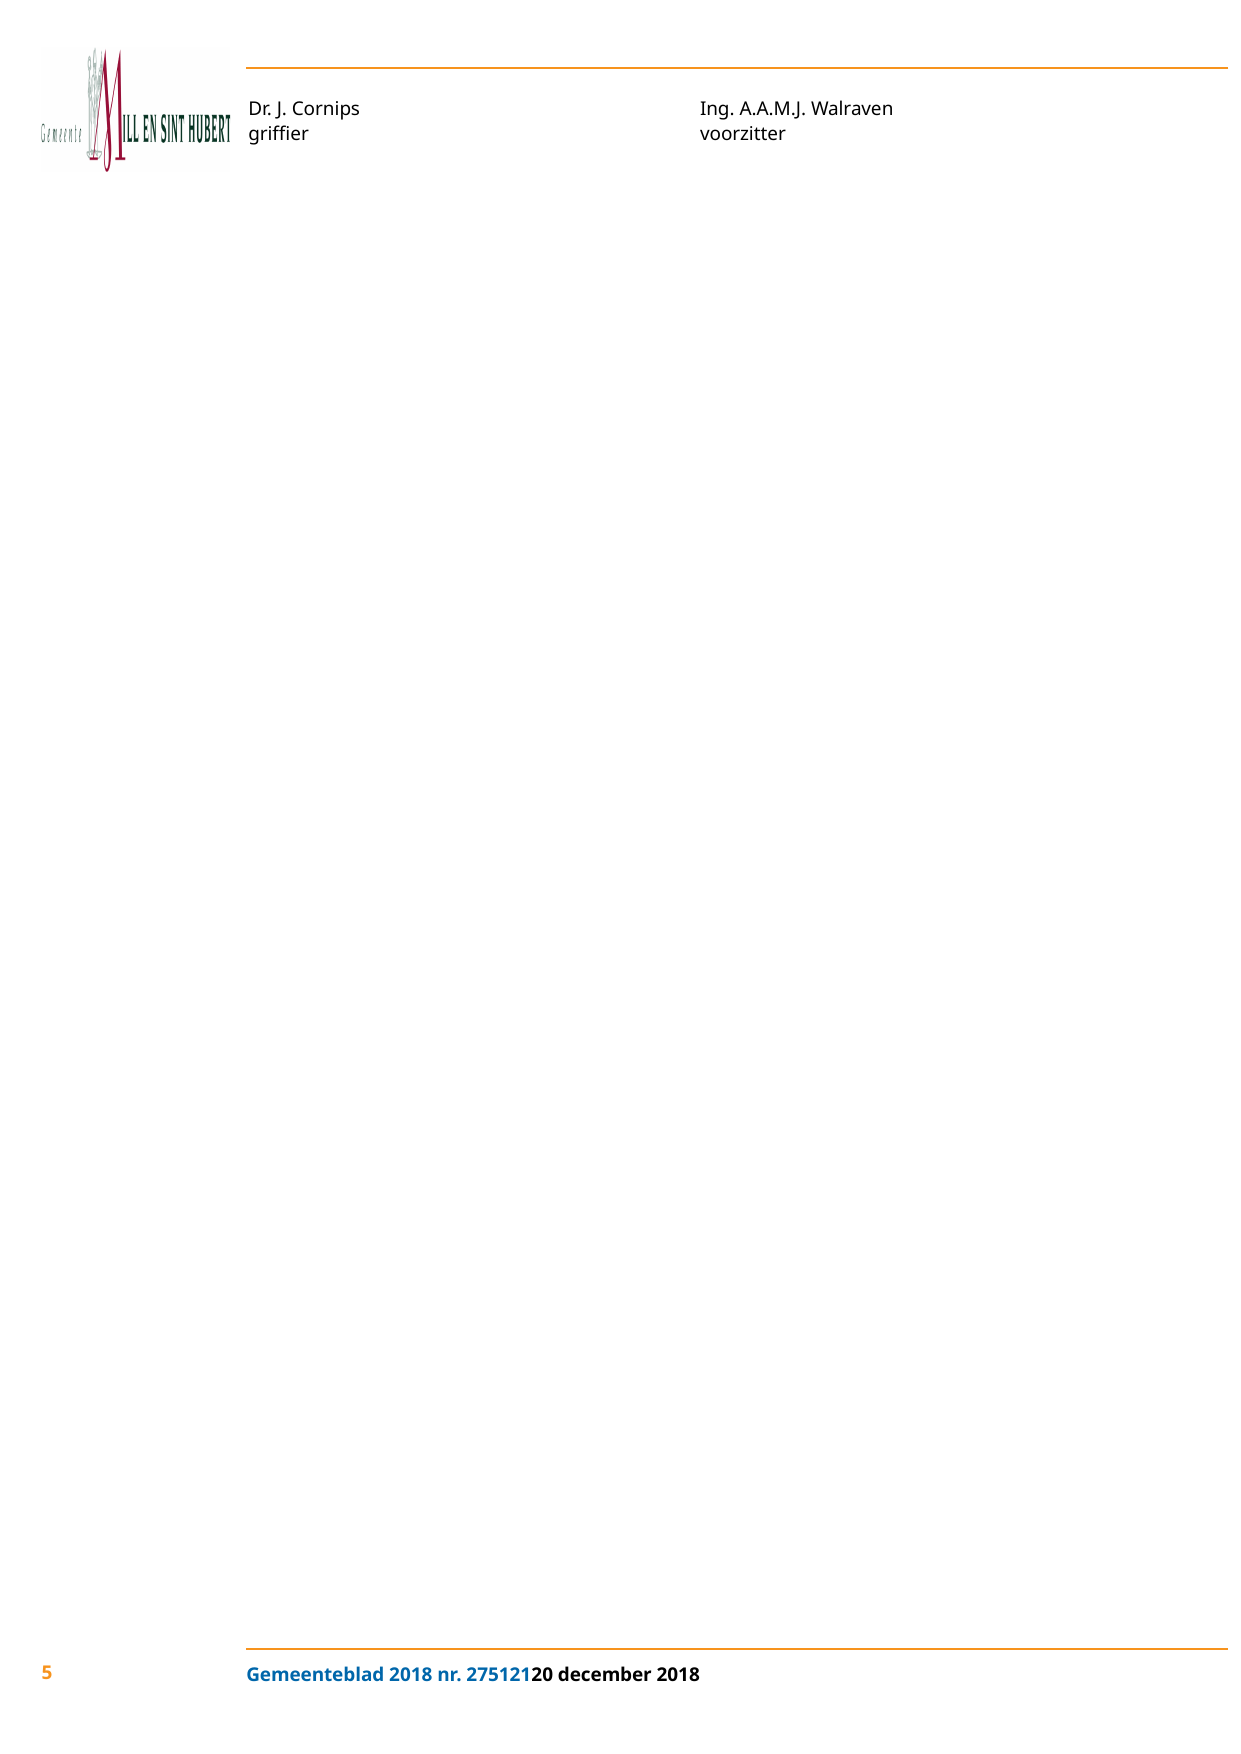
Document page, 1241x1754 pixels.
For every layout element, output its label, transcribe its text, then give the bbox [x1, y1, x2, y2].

picture [41, 47, 231, 172]
table_cell voorzitter [700, 121, 1152, 146]
table_cell griffier [248, 121, 700, 146]
table_header Ing. A.A.M.J. Walraven [700, 95, 1152, 121]
table_header Dr. J. Cornips [248, 95, 700, 121]
